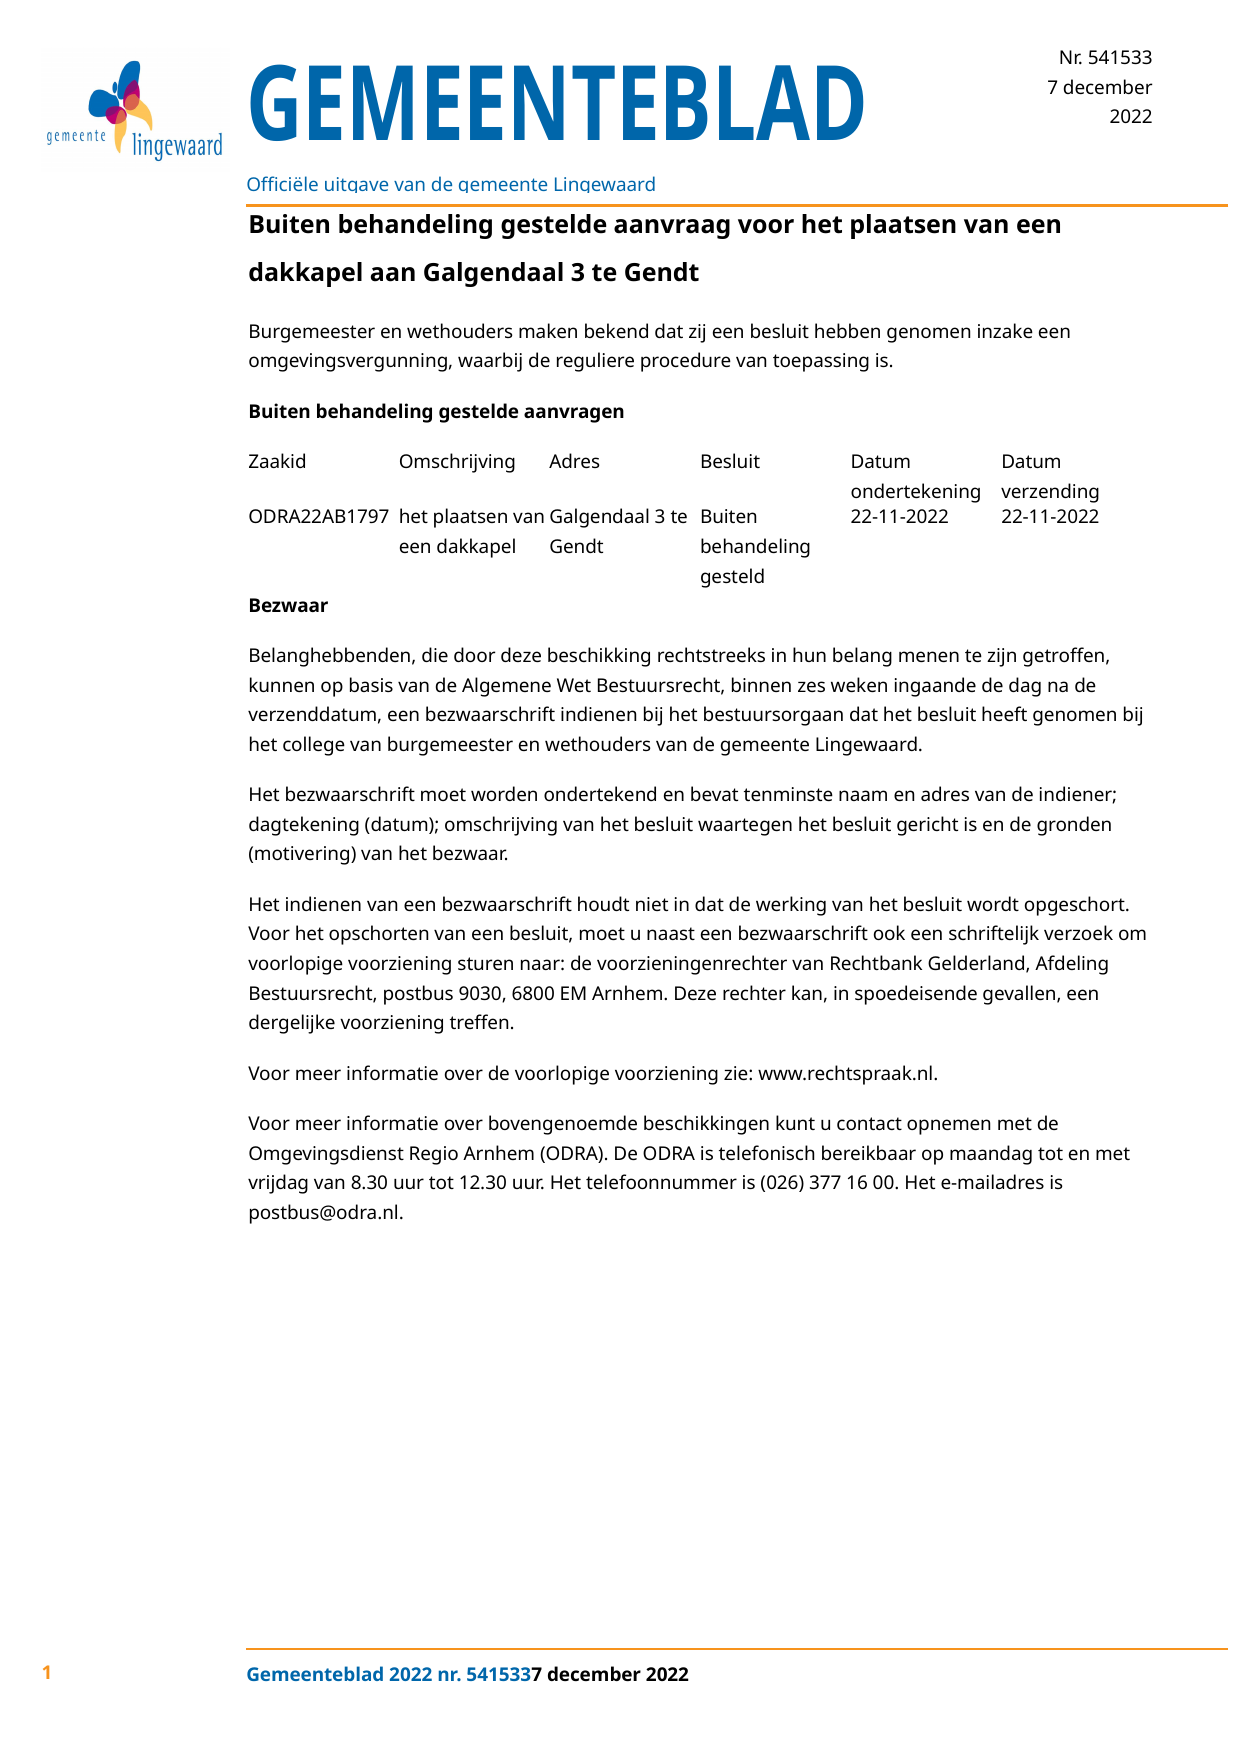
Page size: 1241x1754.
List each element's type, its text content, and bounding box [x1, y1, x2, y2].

table_cell het plaatsen van een dakkapel [399, 504, 549, 589]
text Voor meer informatie over bovengenoemde beschikkingen kunt u contact opnemen met de Omgevingsdienst Regio Arnhem (ODRA). De ODRA is telefonisch bereikbaar op maandag tot en met vrijdag van 8.30 uur tot 12.30 uur. Het telefoonnummer is (026) 377 16 00. Het e-mailadres is postbus@odra.nl. [248, 1110, 1152, 1225]
table_cell Galgendaal 3 te Gendt [549, 504, 700, 589]
text Burgemeester en wethouders maken bekend dat zij een besluit hebben genomen inzake een omgevingsvergunning, waarbij de reguliere procedure van toepassing is. [248, 318, 1152, 373]
text Het indienen van een bezwaarschrift houdt niet in dat de werking van het besluit wordt opgeschort. Voor het opschorten van een besluit, moet u naast een bezwaarschrift ook een schriftelijk verzoek om voorlopige voorziening sturen naar: de voorzieningenrechter van Rechtbank Gelderland, Afdeling Bestuursrecht, postbus 9030, 6800 EM Arnhem. Deze rechter kan, in spoedeisende gevallen, een dergelijke voorziening treffen. [248, 891, 1152, 1035]
text Buiten behandeling gestelde aanvraag voor het plaatsen van een dakkapel aan Galgendaal 3 te Gendt [248, 207, 1152, 288]
table_cell 22-11-2022 [1001, 504, 1152, 589]
table_header Besluit [700, 449, 850, 504]
table_header Datum verzending [1001, 449, 1152, 504]
text Voor meer informatie over de voorlopige voorziening zie: www.rechtspraak.nl. [248, 1060, 1152, 1086]
table_header Adres [549, 449, 700, 504]
picture [41, 47, 231, 172]
text Bezwaar [248, 592, 1152, 618]
table_header Zaakid [248, 449, 398, 504]
text Belanghebbenden, die door deze beschikking rechtstreeks in hun belang menen te zijn getroffen, kunnen op basis van de Algemene Wet Bestuursrecht, binnen zes weken ingaande de dag na de verzenddatum, een bezwaarschrift indienen bij het bestuursorgaan dat het besluit heeft genomen bij het college van burgemeester en wethouders van de gemeente Lingewaard. [248, 642, 1152, 757]
text Buiten behandeling gestelde aanvragen [248, 398, 1152, 424]
table_header Datum ondertekening [850, 449, 1001, 504]
table_cell 22-11-2022 [850, 504, 1001, 589]
table_cell ODRA22AB1797 [248, 504, 398, 589]
table_cell Buiten behandeling gesteld [700, 504, 850, 589]
text Het bezwaarschrift moet worden ondertekend en bevat tenminste naam en adres van de indiener; dagtekening (datum); omschrijving van het besluit waartegen het besluit gericht is en de gronden (motivering) van het bezwaar. [248, 781, 1152, 866]
table_header Omschrijving [399, 449, 549, 504]
